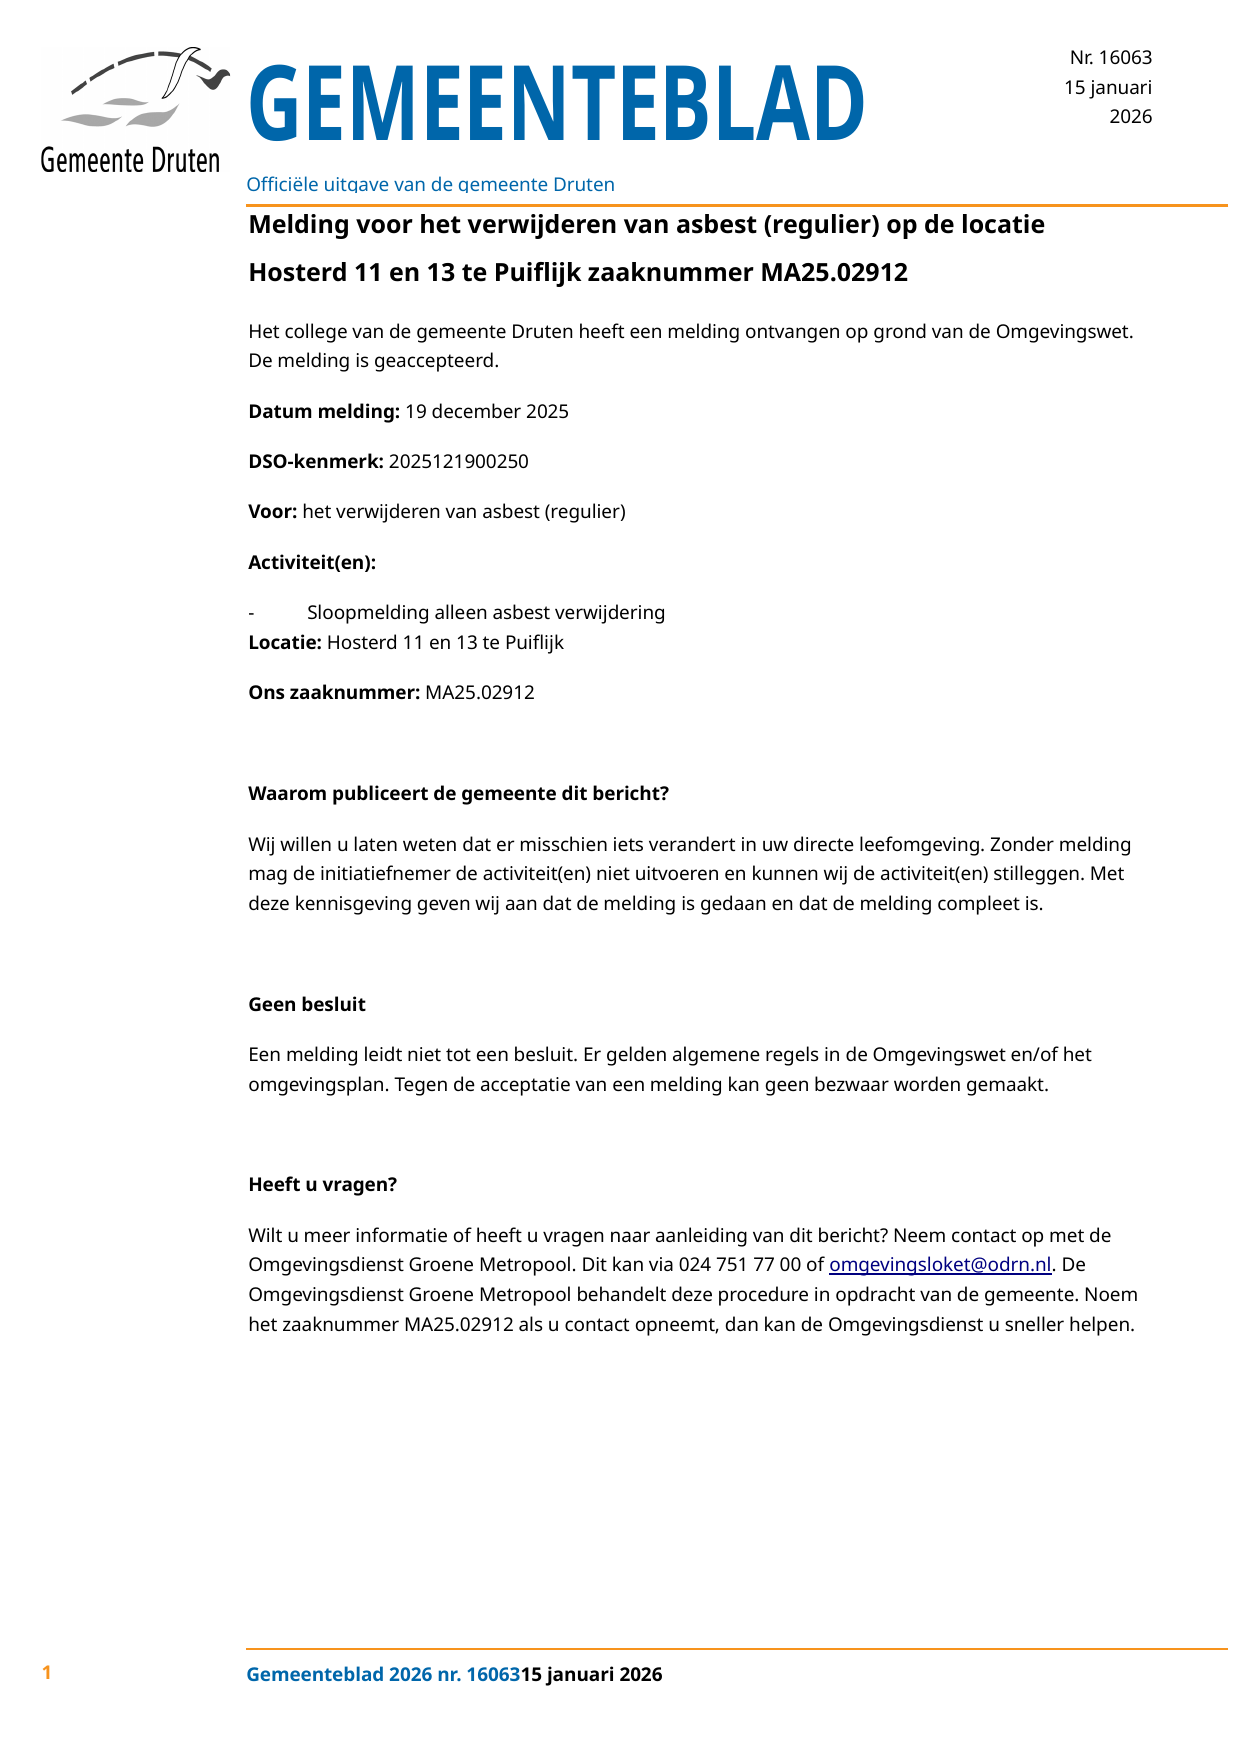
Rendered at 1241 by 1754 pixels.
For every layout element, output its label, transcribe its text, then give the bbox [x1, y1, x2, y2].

text Ons zaaknummer: MA25.02912 [248, 679, 1152, 705]
text Melding voor het verwijderen van asbest (regulier) op de locatie Hosterd 11 en 13 te Puiflijk zaaknummer MA25.02912 [248, 207, 1152, 288]
text Wij willen u laten weten dat er misschien iets verandert in uw directe leefomgeving. Zonder melding mag de initiatiefnemer de activiteit(en) niet uitvoeren en kunnen wij de activiteit(en) stilleggen. Met deze kennisgeving geven wij aan dat de melding is gedaan en dat de melding compleet is. [248, 831, 1152, 916]
text Voor: het verwijderen van asbest (regulier) [248, 499, 1152, 524]
text Geen besluit [248, 991, 1152, 1017]
list Sloopmelding alleen asbest verwijdering [248, 599, 1152, 625]
text Activiteit(en): [248, 549, 1152, 575]
text Heeft u vragen? [248, 1172, 1152, 1197]
text Het college van de gemeente Druten heeft een melding ontvangen op grond van de Omgevingswet. De melding is geaccepteerd. [248, 318, 1152, 373]
text Datum melding: 19 december 2025 [248, 398, 1152, 424]
text Locatie: Hosterd 11 en 13 te Puiflijk [248, 629, 1152, 655]
text Wilt u meer informatie of heeft u vragen naar aanleiding van dit bericht? Neem contact op met de Omgevingsdienst Groene Metropool. Dit kan via 024 751 77 00 of omgevingsloket@odrn.nl. De Omgevingsdienst Groene Metropool behandelt deze procedure in opdracht van de gemeente. Noem het zaaknummer MA25.02912 als u contact opneemt, dan kan de Omgevingsdienst u sneller helpen. [248, 1222, 1152, 1337]
text Waarom publiceert de gemeente dit bericht? [248, 780, 1152, 806]
picture [41, 47, 231, 172]
text DSO-kenmerk: 2025121900250 [248, 448, 1152, 474]
text Een melding leidt niet tot een besluit. Er gelden algemene regels in de Omgevingswet en/of het omgevingsplan. Tegen de acceptatie van een melding kan geen bezwaar worden gemaakt. [248, 1041, 1152, 1097]
